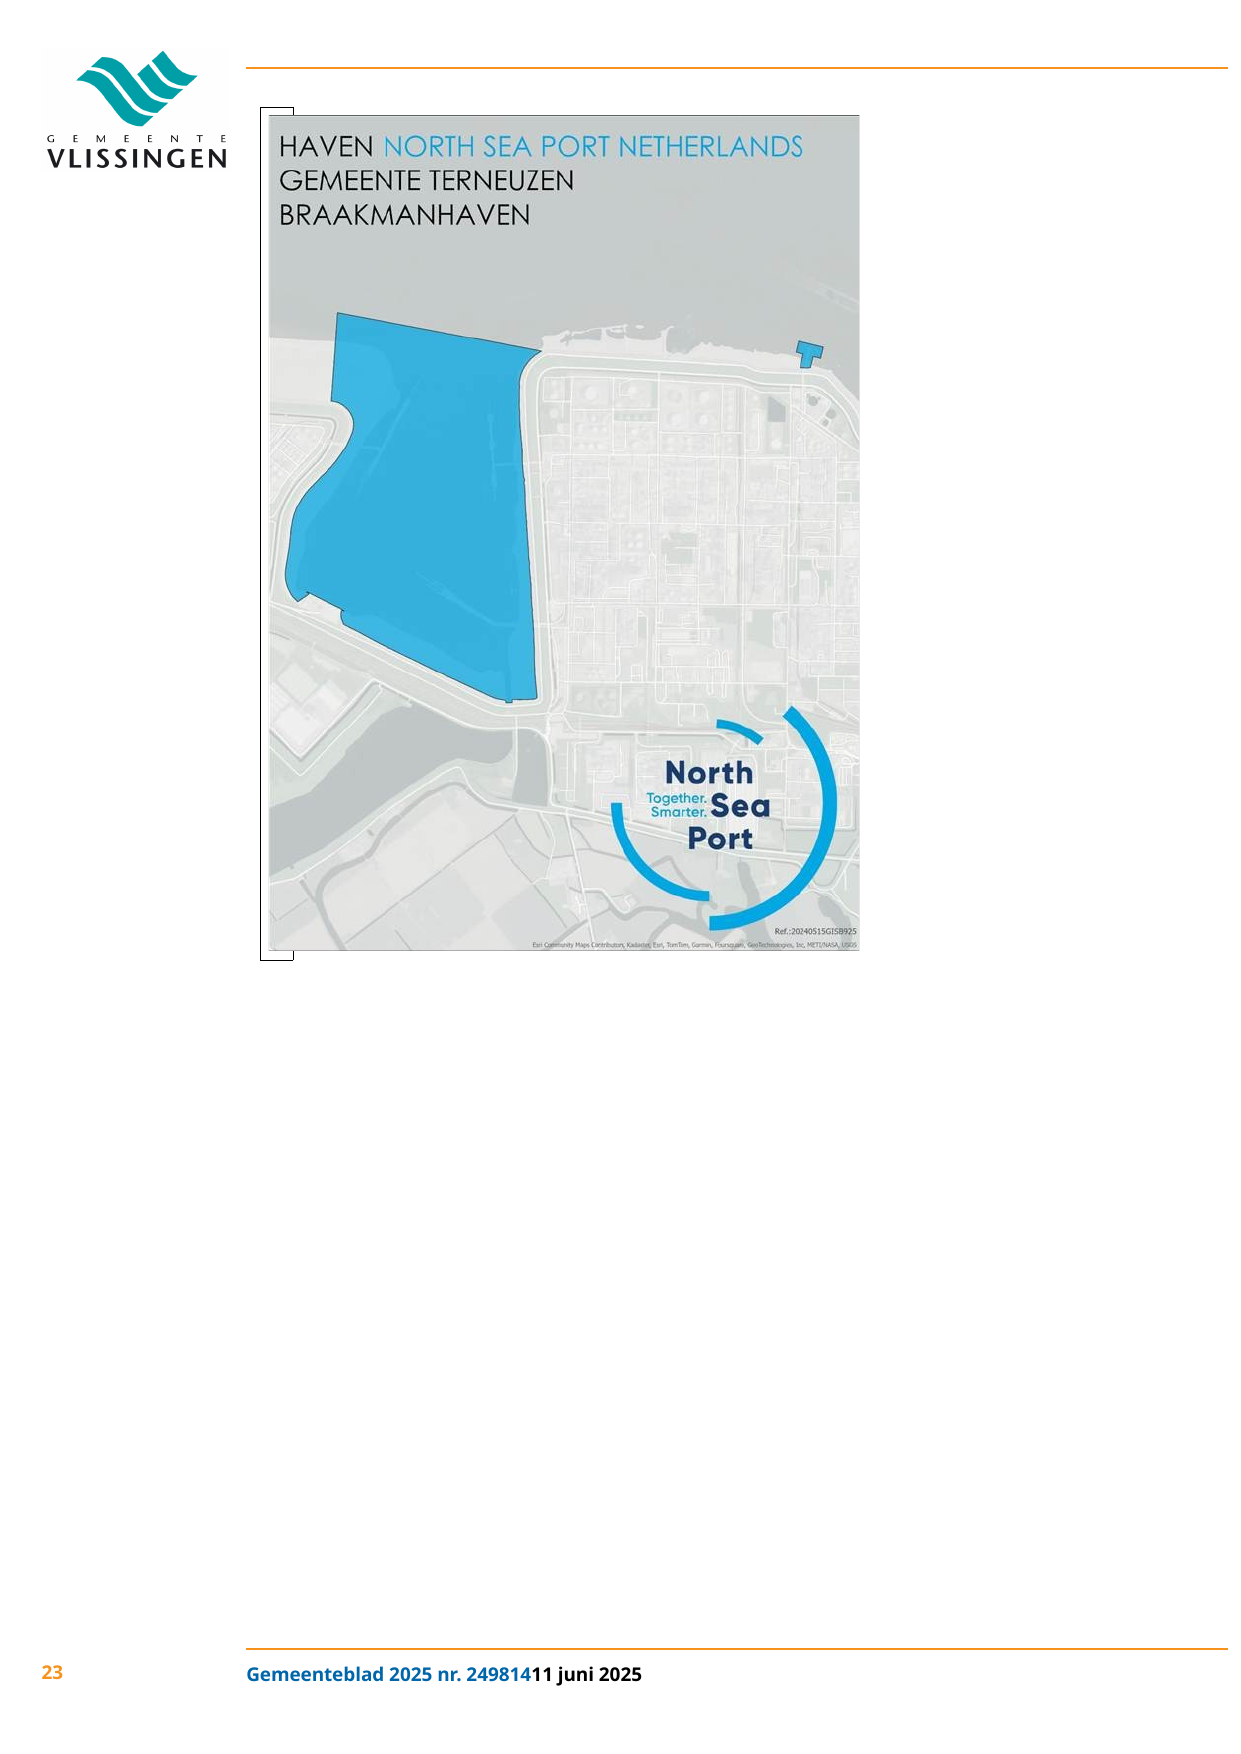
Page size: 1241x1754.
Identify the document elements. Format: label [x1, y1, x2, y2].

picture [41, 47, 231, 172]
picture [268, 115, 860, 951]
